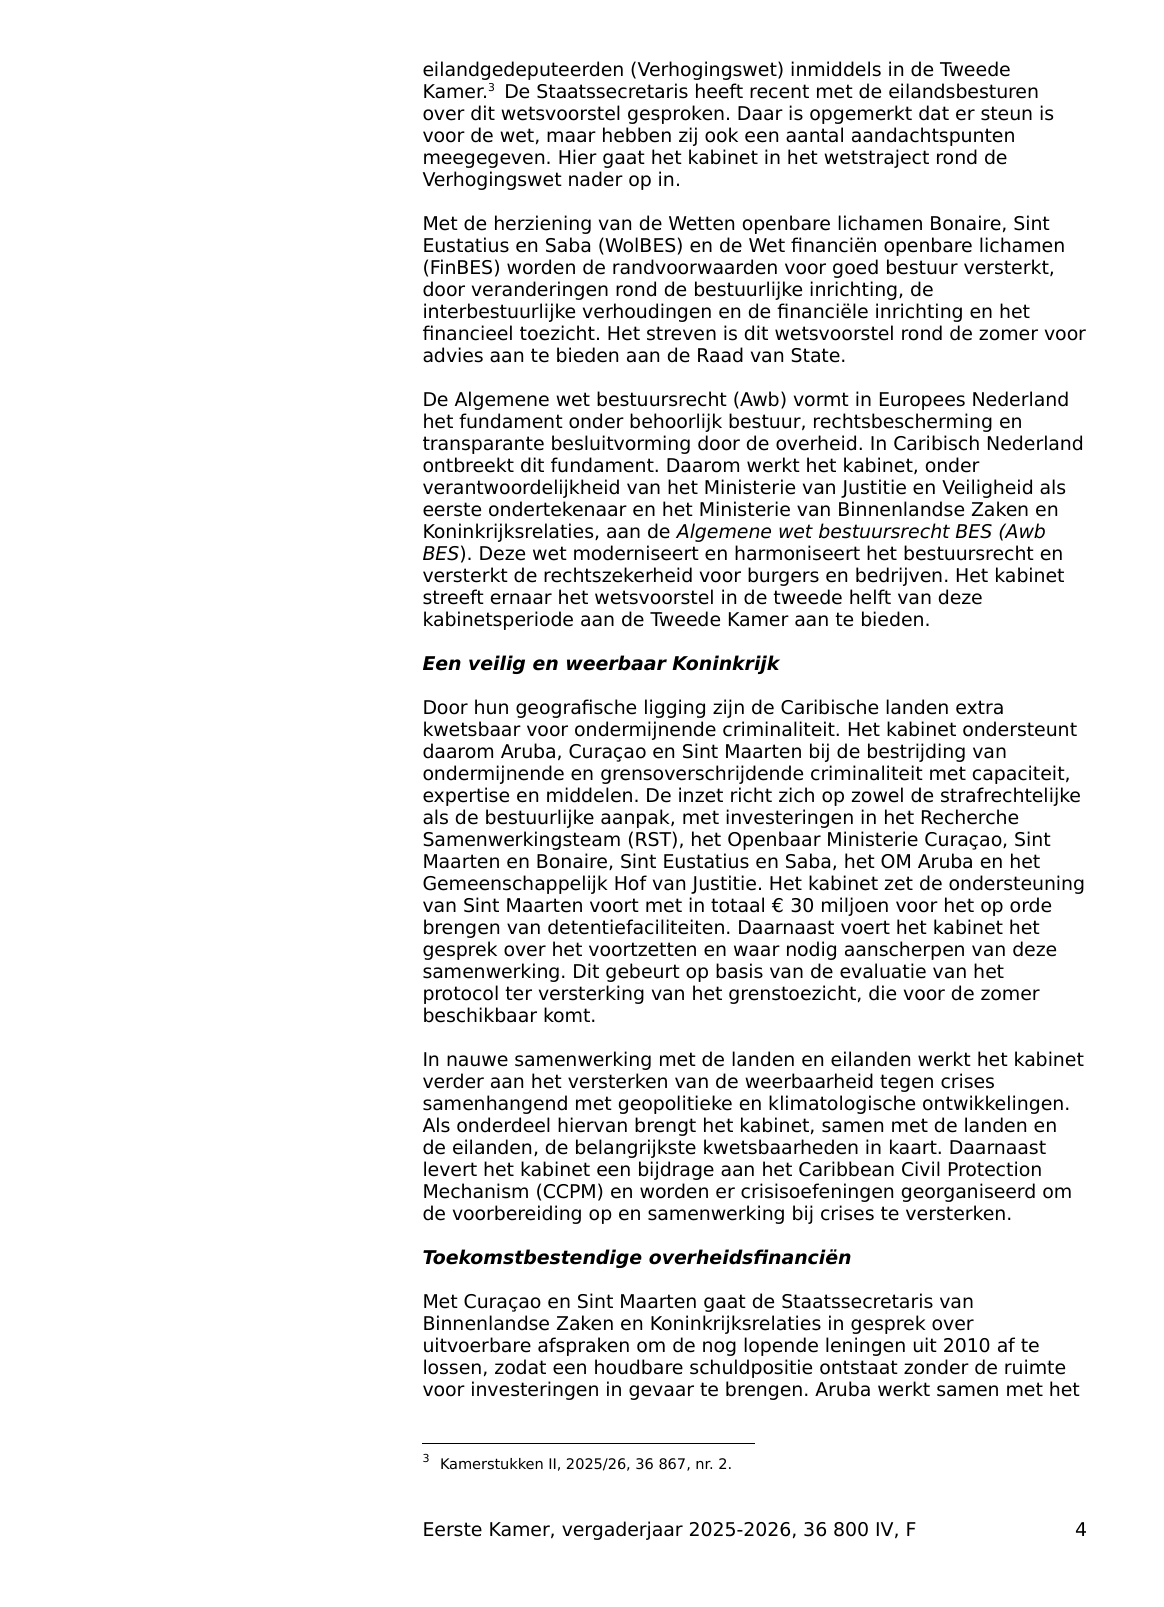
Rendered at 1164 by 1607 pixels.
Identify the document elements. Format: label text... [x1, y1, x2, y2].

text eilandgedeputeerden (Verhogingswet) inmiddels in de Tweede Kamer. De Staatssecretaris heeft recent met de eilandsbesturen over dit wetsvoorstel gesproken. Daar is opgemerkt dat er steun is voor de wet, maar hebben zij ook een aantal aandachtspunten meegegeven. Hier gaat het kabinet in het wetstraject rond de Verhogingswet nader op in. [422, 59, 1087, 191]
subtitle Toekomstbestendige overheidsfinanciën [422, 1247, 1087, 1269]
text De Algemene wet bestuursrecht (Awb) vormt in Europees Nederland het fundament onder behoorlijk bestuur, rechtsbescherming en transparante besluitvorming door de overheid. In Caribisch Nederland ontbreekt dit fundament. Daarom werkt het kabinet, onder verantwoordelijkheid van het Ministerie van Justitie en Veiligheid als eerste ondertekenaar en het Ministerie van Binnenlandse Zaken en Koninkrijksrelaties, aan de Algemene wet bestuursrecht BES (Awb BES). Deze wet moderniseert en harmoniseert het bestuursrecht en versterkt de rechtszekerheid voor burgers en bedrijven. Het kabinet streeft ernaar het wetsvoorstel in de tweede helft van deze kabinetsperiode aan de Tweede Kamer aan te bieden. [422, 389, 1087, 631]
text Kamerstukken II, 2025/26, 36 867, nr. 2. [422, 1452, 1087, 1474]
text Door hun geografische ligging zijn de Caribische landen extra kwetsbaar voor ondermijnende criminaliteit. Het kabinet ondersteunt daarom Aruba, Curaçao en Sint Maarten bij de bestrijding van ondermijnende en grensoverschrijdende criminaliteit met capaciteit, expertise en middelen. De inzet richt zich op zowel de strafrechtelijke als de bestuurlijke aanpak, met investeringen in het Recherche Samenwerkingsteam (RST), het Openbaar Ministerie Curaçao, Sint Maarten en Bonaire, Sint Eustatius en Saba, het OM Aruba en het Gemeenschappelijk Hof van Justitie. Het kabinet zet de ondersteuning van Sint Maarten voort met in totaal € 30 miljoen voor het op orde brengen van detentiefaciliteiten. Daarnaast voert het kabinet het gesprek over het voortzetten en waar nodig aanscherpen van deze samenwerking. Dit gebeurt op basis van de evaluatie van het protocol ter versterking van het grenstoezicht, die voor de zomer beschikbaar komt. [422, 697, 1087, 1027]
subtitle Een veilig en weerbaar Koninkrijk [422, 653, 1087, 675]
text In nauwe samenwerking met de landen en eilanden werkt het kabinet verder aan het versterken van de weerbaarheid tegen crises samenhangend met geopolitieke en klimatologische ontwikkelingen. Als onderdeel hiervan brengt het kabinet, samen met de landen en de eilanden, de belangrijkste kwetsbaarheden in kaart. Daarnaast levert het kabinet een bijdrage aan het Caribbean Civil Protection Mechanism (CCPM) en worden er crisisoefeningen georganiseerd om de voorbereiding op en samenwerking bij crises te versterken. [422, 1049, 1087, 1225]
text Met Curaçao en Sint Maarten gaat de Staatssecretaris van Binnenlandse Zaken en Koninkrijksrelaties in gesprek over uitvoerbare afspraken om de nog lopende leningen uit 2010 af te lossen, zodat een houdbare schuldpositie ontstaat zonder de ruimte voor investeringen in gevaar te brengen. Aruba werkt samen met het [422, 1291, 1087, 1401]
text Met de herziening van de Wetten openbare lichamen Bonaire, Sint Eustatius en Saba (WolBES) en de Wet financiën openbare lichamen (FinBES) worden de randvoorwaarden voor goed bestuur versterkt, door veranderingen rond de bestuurlijke inrichting, de interbestuurlijke verhoudingen en de financiële inrichting en het financieel toezicht. Het streven is dit wetsvoorstel rond de zomer voor advies aan te bieden aan de Raad van State. [422, 213, 1087, 367]
